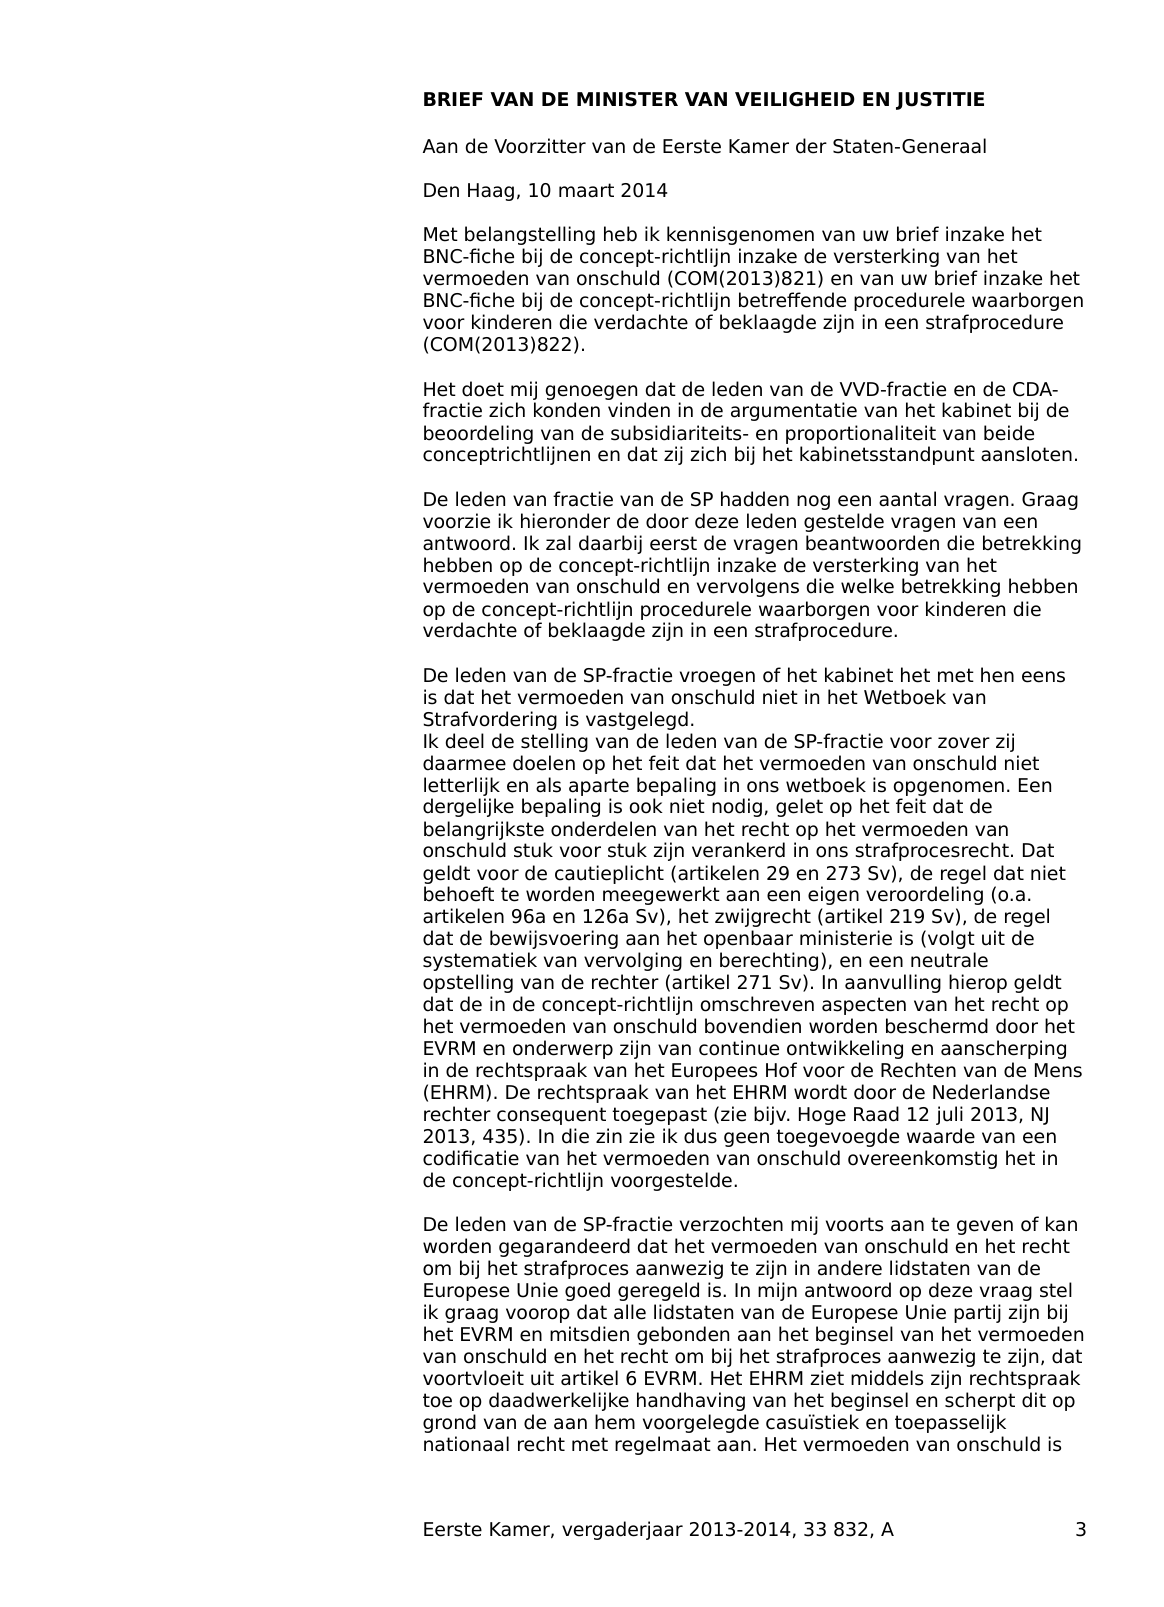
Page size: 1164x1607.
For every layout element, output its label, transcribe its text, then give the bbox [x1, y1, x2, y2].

text Aan de Voorzitter van de Eerste Kamer der Staten-Generaal [422, 136, 1087, 158]
subtitle BRIEF VAN DE MINISTER VAN VEILIGHEID EN JUSTITIE [422, 89, 1087, 111]
text De leden van de SP-fractie vroegen of het kabinet het met hen eens is dat het vermoeden van onschuld niet in het Wetboek van Strafvordering is vastgelegd. [422, 664, 1087, 731]
text Den Haag, 10 maart 2014 [422, 180, 1087, 202]
text De leden van fractie van de SP hadden nog een aantal vragen. Graag voorzie ik hieronder de door deze leden gestelde vragen van een antwoord. Ik zal daarbij eerst de vragen beantwoorden die betrekking hebben op de concept-richtlijn inzake de versterking van het vermoeden van onschuld en vervolgens die welke betrekking hebben op de concept-richtlijn procedurele waarborgen voor kinderen die verdachte of beklaagde zijn in een strafprocedure. [422, 488, 1087, 642]
text Ik deel de stelling van de leden van de SP-fractie voor zover zij daarmee doelen op het feit dat het vermoeden van onschuld niet letterlijk en als aparte bepaling in ons wetboek is opgenomen. Een dergelijke bepaling is ook niet nodig, gelet op het feit dat de belangrijkste onderdelen van het recht op het vermoeden van onschuld stuk voor stuk zijn verankerd in ons strafprocesrecht. Dat geldt voor de cautieplicht (artikelen 29 en 273 Sv), de regel dat niet behoeft te worden meegewerkt aan een eigen veroordeling (o.a. artikelen 96a en 126a Sv), het zwijgrecht (artikel 219 Sv), de regel dat de bewijsvoering aan het openbaar ministerie is (volgt uit de systematiek van vervolging en berechting), en een neutrale opstelling van de rechter (artikel 271 Sv). In aanvulling hierop geldt dat de in de concept-richtlijn omschreven aspecten van het recht op het vermoeden van onschuld bovendien worden beschermd door het EVRM en onderwerp zijn van continue ontwikkeling en aanscherping in de rechtspraak van het Europees Hof voor de Rechten van de Mens (EHRM). De rechtspraak van het EHRM wordt door de Nederlandse rechter consequent toegepast (zie bijv. Hoge Raad 12 juli 2013, NJ 2013, 435). In die zin zie ik dus geen toegevoegde waarde van een codificatie van het vermoeden van onschuld overeenkomstig het in de concept-richtlijn voorgestelde. [422, 731, 1087, 1192]
text De leden van de SP-fractie verzochten mij voorts aan te geven of kan worden gegarandeerd dat het vermoeden van onschuld en het recht om bij het strafproces aanwezig te zijn in andere lidstaten van de Europese Unie goed geregeld is. In mijn antwoord op deze vraag stel ik graag voorop dat alle lidstaten van de Europese Unie partij zijn bij het EVRM en mitsdien gebonden aan het beginsel van het vermoeden van onschuld en het recht om bij het strafproces aanwezig te zijn, dat voortvloeit uit artikel 6 EVRM. Het EHRM ziet middels zijn rechtspraak toe op daadwerkelijke handhaving van het beginsel en scherpt dit op grond van de aan hem voorgelegde casuïstiek en toepasselijk nationaal recht met regelmaat aan. Het vermoeden van onschuld is [422, 1214, 1087, 1456]
text Het doet mij genoegen dat de leden van de VVD-fractie en de CDA-fractie zich konden vinden in de argumentatie van het kabinet bij de beoordeling van de subsidiariteits- en proportionaliteit van beide conceptrichtlijnen en dat zij zich bij het kabinetsstandpunt aansloten. [422, 378, 1087, 466]
text Met belangstelling heb ik kennisgenomen van uw brief inzake het BNC-fiche bij de concept-richtlijn inzake de versterking van het vermoeden van onschuld (COM(2013)821) en van uw brief inzake het BNC-fiche bij de concept-richtlijn betreffende procedurele waarborgen voor kinderen die verdachte of beklaagde zijn in een strafprocedure (COM(2013)822). [422, 224, 1087, 356]
